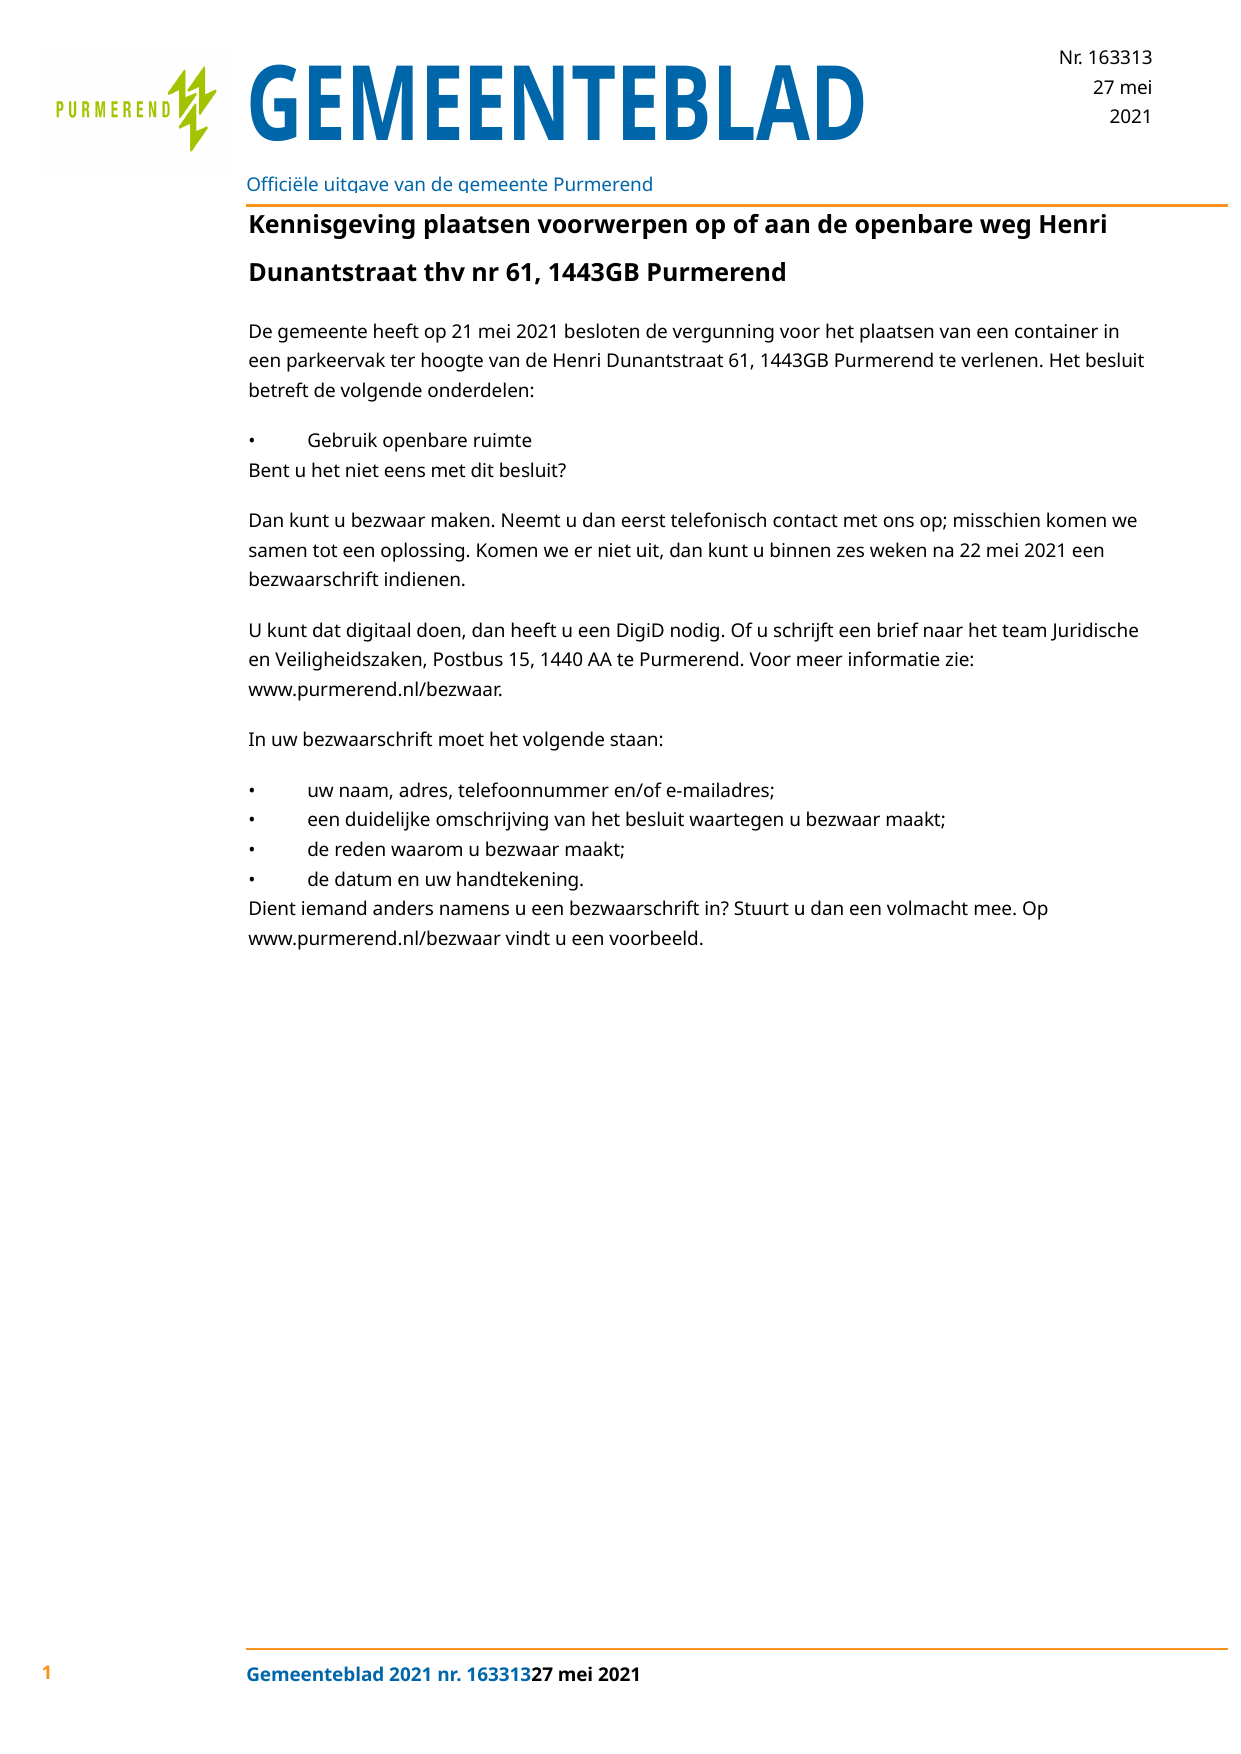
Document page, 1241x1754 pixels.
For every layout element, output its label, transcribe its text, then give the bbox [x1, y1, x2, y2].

text De gemeente heeft op 21 mei 2021 besloten de vergunning voor het plaatsen van een container in een parkeervak ter hoogte van de Henri Dunantstraat 61, 1443GB Purmerend te verlenen. Het besluit betreft de volgende onderdelen: [248, 318, 1152, 403]
list de reden waarom u bezwaar maakt; [248, 836, 1152, 862]
list een duidelijke omschrijving van het besluit waartegen u bezwaar maakt; [248, 807, 1152, 832]
text Kennisgeving plaatsen voorwerpen op of aan de openbare weg Henri Dunantstraat thv nr 61, 1443GB Purmerend [248, 207, 1152, 288]
text Dient iemand anders namens u een bezwaarschrift in? Stuurt u dan een volmacht mee. Op www.purmerend.nl/bezwaar vindt u een voorbeeld. [248, 895, 1152, 951]
text U kunt dat digitaal doen, dan heeft u een DigiD nodig. Of u schrijft een brief naar het team Juridische en Veiligheidszaken, Postbus 15, 1440 AA te Purmerend. Voor meer informatie zie: www.purmerend.nl/bezwaar. [248, 617, 1152, 702]
text Bent u het niet eens met dit besluit? [248, 457, 1152, 483]
list de datum en uw handtekening. [248, 866, 1152, 892]
picture [41, 47, 231, 172]
list uw naam, adres, telefoonnummer en/of e-mailadres; [248, 777, 1152, 803]
text In uw bezwaarschrift moet het volgende staan: [248, 727, 1152, 752]
list Gebruik openbare ruimte [248, 427, 1152, 453]
text Dan kunt u bezwaar maken. Neemt u dan eerst telefonisch contact met ons op; misschien komen we samen tot een oplossing. Komen we er niet uit, dan kunt u binnen zes weken na 22 mei 2021 een bezwaarschrift indienen. [248, 507, 1152, 592]
